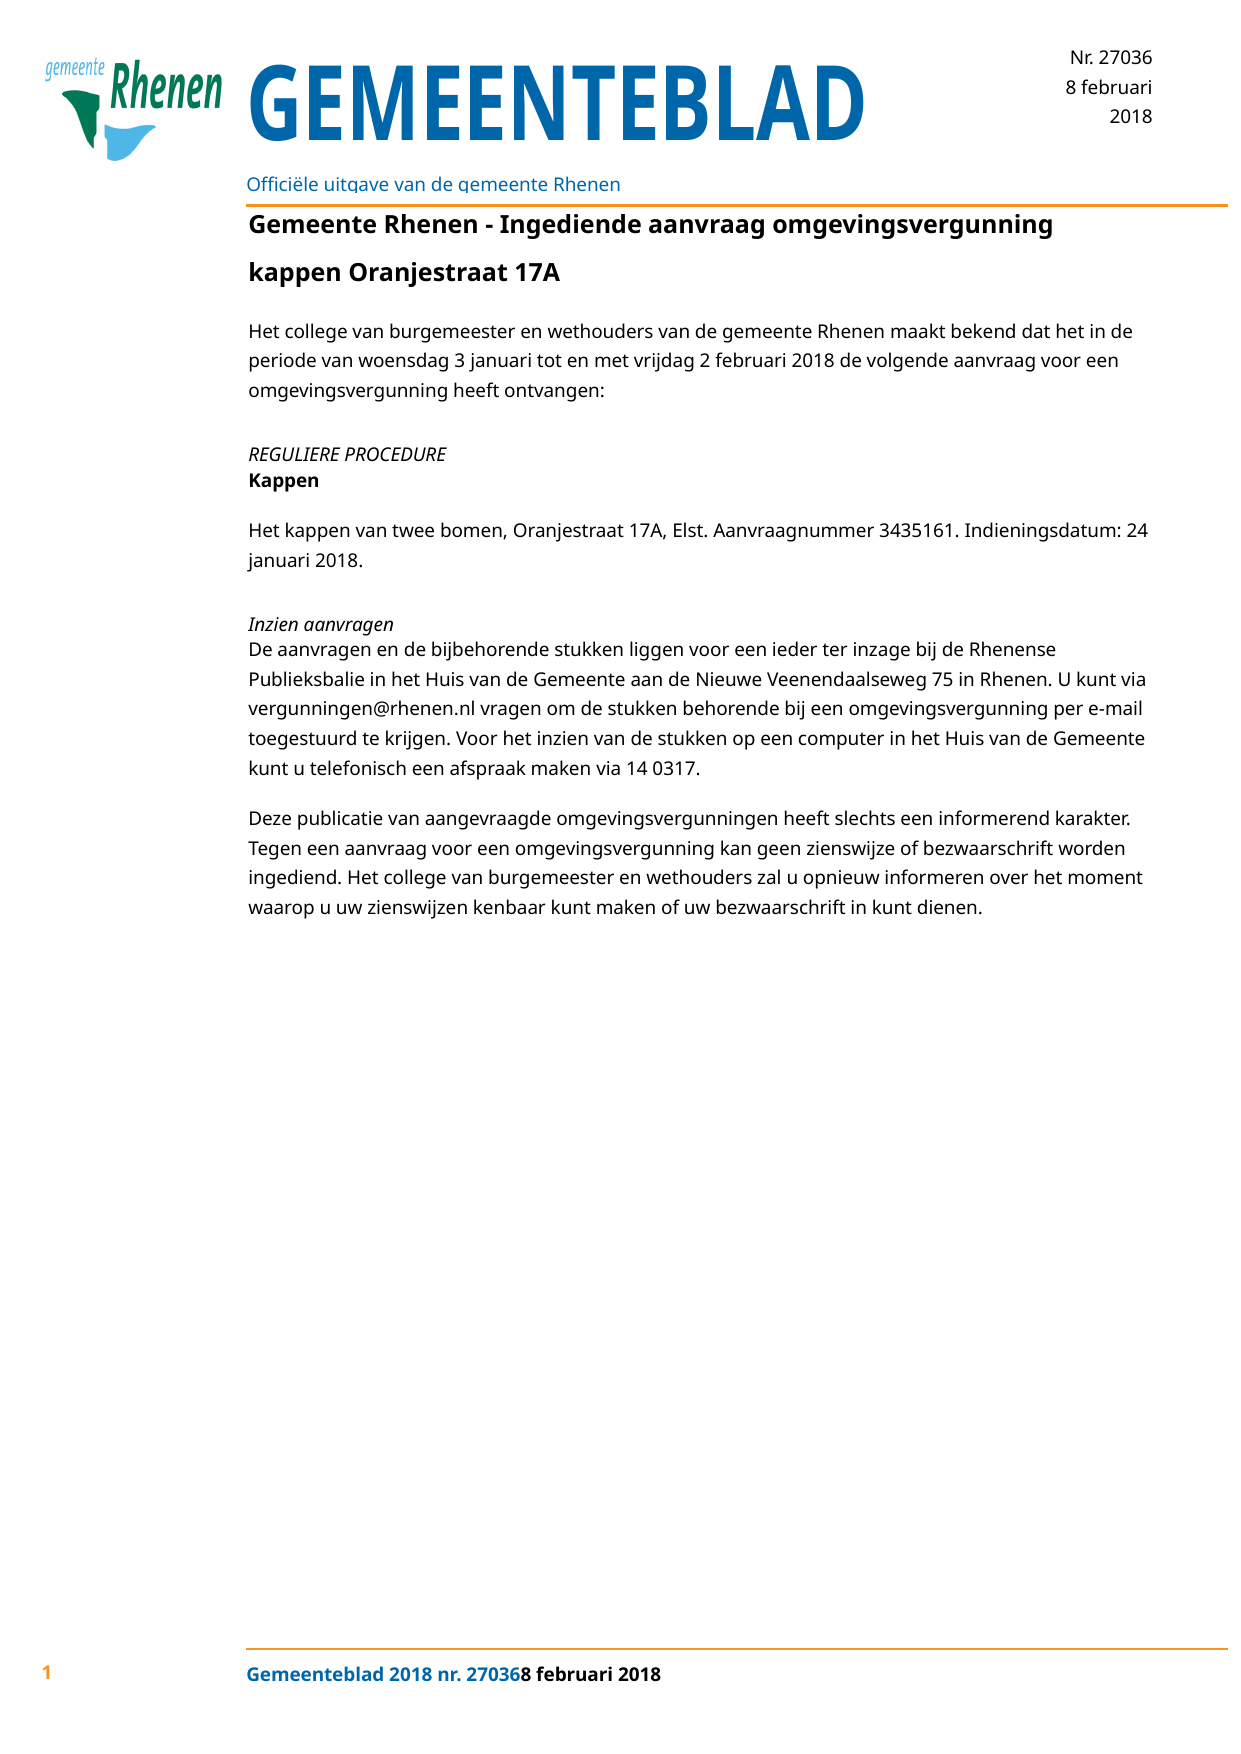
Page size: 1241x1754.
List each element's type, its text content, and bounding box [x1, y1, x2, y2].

text Het college van burgemeester en wethouders van de gemeente Rhenen maakt bekend dat het in de periode van woensdag 3 januari tot en met vrijdag 2 februari 2018 de volgende aanvraag voor een omgevingsvergunning heeft ontvangen: [248, 318, 1152, 403]
picture [41, 47, 231, 172]
text Het kappen van twee bomen, Oranjestraat 17A, Elst. Aanvraagnummer 3435161. Indieningsdatum: 24 januari 2018. [248, 517, 1152, 572]
text Gemeente Rhenen - Ingediende aanvraag omgevingsvergunning kappen Oranjestraat 17A [248, 207, 1152, 288]
text Kappen [248, 467, 1152, 492]
text De aanvragen en de bijbehorende stukken liggen voor een ieder ter inzage bij de Rhenense Publieksbalie in het Huis van de Gemeente aan de Nieuwe Veenendaalseweg 75 in Rhenen. U kunt via vergunningen@rhenen.nl vragen om de stukken behorende bij een omgevingsvergunning per e-mail toegestuurd te krijgen. Voor het inzien van de stukken op een computer in het Huis van de Gemeente kunt u telefonisch een afspraak maken via 14 0317. [248, 636, 1152, 781]
text REGULIERE PROCEDURE [248, 441, 1152, 467]
text Deze publicatie van aangevraagde omgevingsvergunningen heeft slechts een informerend karakter. Tegen een aanvraag voor een omgevingsvergunning kan geen zienswijze of bezwaarschrift worden ingediend. Het college van burgemeester en wethouders zal u opnieuw informeren over het moment waarop u uw zienswijzen kenbaar kunt maken of uw bezwaarschrift in kunt dienen. [248, 805, 1152, 920]
text Inzien aanvragen [248, 611, 1152, 636]
